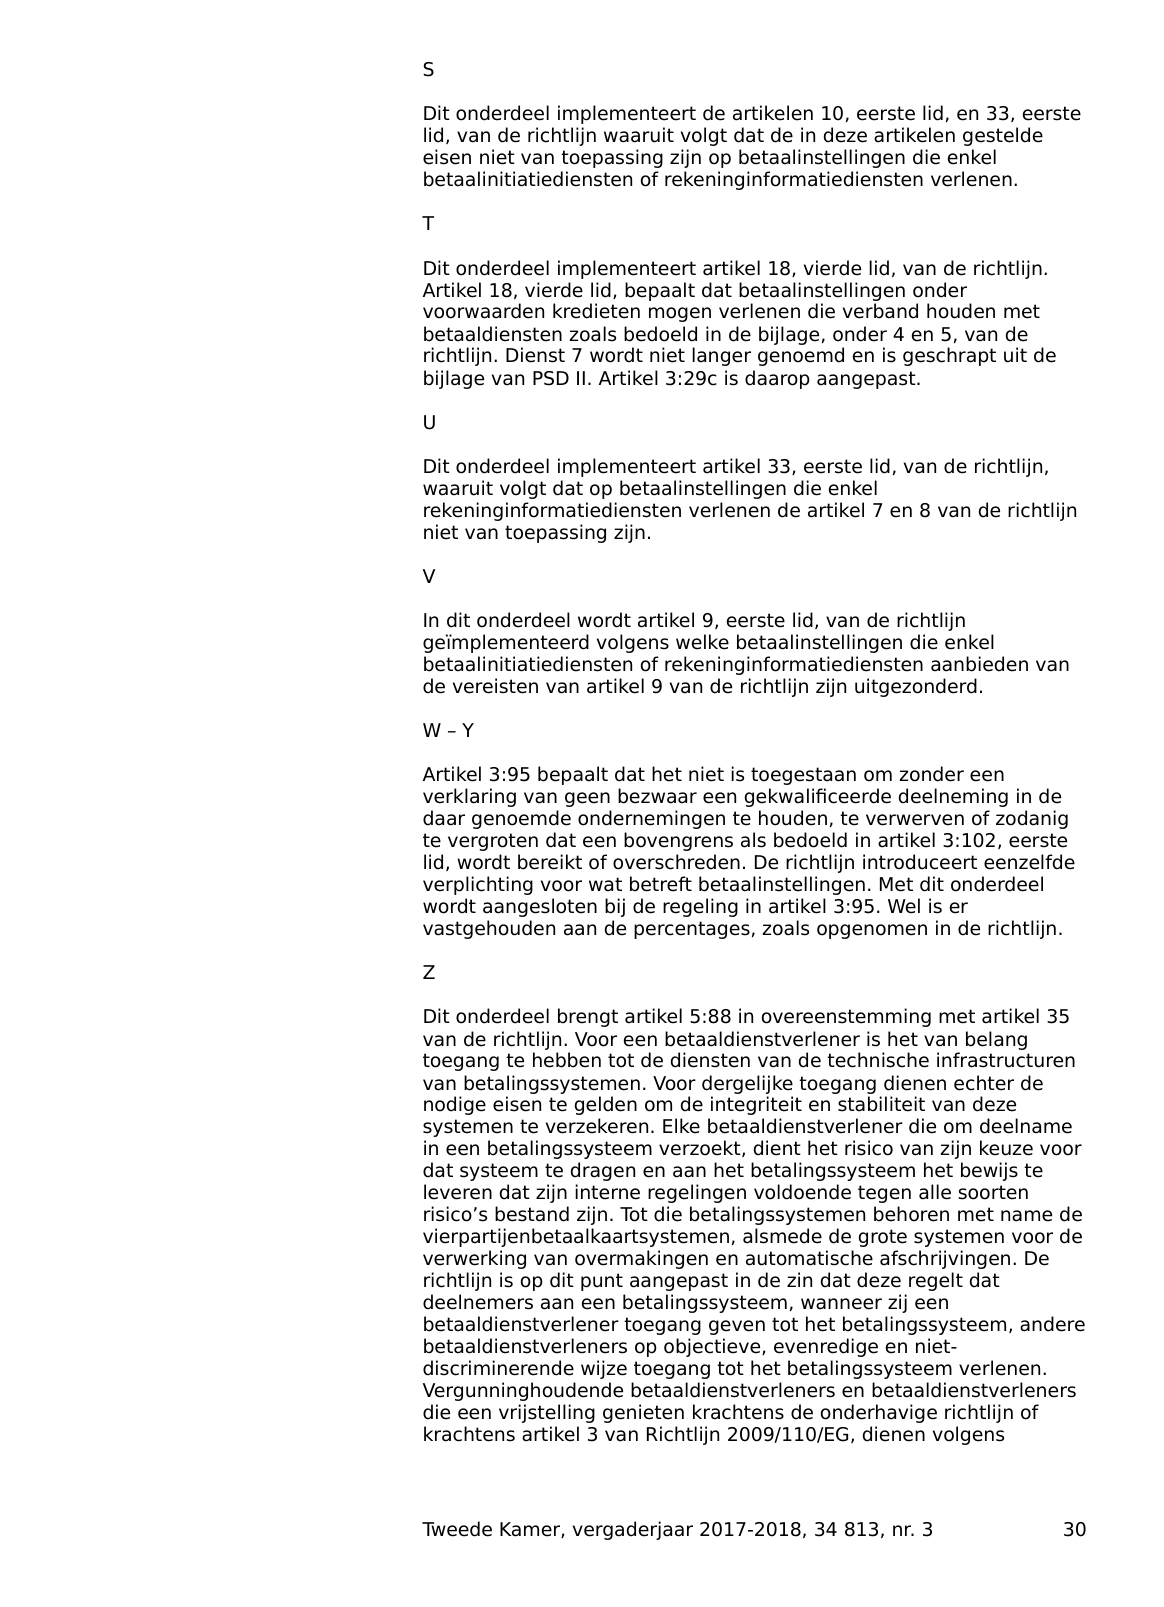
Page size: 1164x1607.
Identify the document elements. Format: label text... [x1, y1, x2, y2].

text Artikel 3:95 bepaalt dat het niet is toegestaan om zonder een verklaring van geen bezwaar een gekwalificeerde deelneming in de daar genoemde ondernemingen te houden, te verwerven of zodanig te vergroten dat een bovengrens als bedoeld in artikel 3:102, eerste lid, wordt bereikt of overschreden. De richtlijn introduceert eenzelfde verplichting voor wat betreft betaalinstellingen. Met dit onderdeel wordt aangesloten bij de regeling in artikel 3:95. Wel is er vastgehouden aan de percentages, zoals opgenomen in de richtlijn. [422, 764, 1087, 940]
text Dit onderdeel implementeert artikel 33, eerste lid, van de richtlijn, waaruit volgt dat op betaalinstellingen die enkel rekeninginformatiediensten verlenen de artikel 7 en 8 van de richtlijn niet van toepassing zijn. [422, 456, 1087, 544]
text T [422, 213, 1087, 235]
text V [422, 566, 1087, 588]
text S [422, 59, 1087, 81]
text Z [422, 962, 1087, 984]
text W – Y [422, 720, 1087, 742]
text Dit onderdeel implementeert artikel 18, vierde lid, van de richtlijn. Artikel 18, vierde lid, bepaalt dat betaalinstellingen onder voorwaarden kredieten mogen verlenen die verband houden met betaaldiensten zoals bedoeld in de bijlage, onder 4 en 5, van de richtlijn. Dienst 7 wordt niet langer genoemd en is geschrapt uit de bijlage van PSD II. Artikel 3:29c is daarop aangepast. [422, 257, 1087, 389]
text Dit onderdeel implementeert de artikelen 10, eerste lid, en 33, eerste lid, van de richtlijn waaruit volgt dat de in deze artikelen gestelde eisen niet van toepassing zijn op betaalinstellingen die enkel betaalinitiatiediensten of rekeninginformatiediensten verlenen. [422, 103, 1087, 191]
text Dit onderdeel brengt artikel 5:88 in overeenstemming met artikel 35 van de richtlijn. Voor een betaaldienstverlener is het van belang toegang te hebben tot de diensten van de technische infrastructuren van betalingssystemen. Voor dergelijke toegang dienen echter de nodige eisen te gelden om de integriteit en stabiliteit van deze systemen te verzekeren. Elke betaaldienstverlener die om deelname in een betalingssysteem verzoekt, dient het risico van zijn keuze voor dat systeem te dragen en aan het betalingssysteem het bewijs te leveren dat zijn interne regelingen voldoende tegen alle soorten risico’s bestand zijn. Tot die betalingssystemen behoren met name de vierpartijenbetaalkaartsystemen, alsmede de grote systemen voor de verwerking van overmakingen en automatische afschrijvingen. De richtlijn is op dit punt aangepast in de zin dat deze regelt dat deelnemers aan een betalingssysteem, wanneer zij een betaaldienstverlener toegang geven tot het betalingssysteem, andere betaaldienstverleners op objectieve, evenredige en niet-discriminerende wijze toegang tot het betalingssysteem verlenen. Vergunninghoudende betaaldienstverleners en betaaldienstverleners die een vrijstelling genieten krachtens de onderhavige richtlijn of krachtens artikel 3 van Richtlijn 2009/110/EG, dienen volgens [422, 1006, 1087, 1446]
text In dit onderdeel wordt artikel 9, eerste lid, van de richtlijn geïmplementeerd volgens welke betaalinstellingen die enkel betaalinitiatiediensten of rekeninginformatiediensten aanbieden van de vereisten van artikel 9 van de richtlijn zijn uitgezonderd. [422, 610, 1087, 698]
text U [422, 412, 1087, 433]
